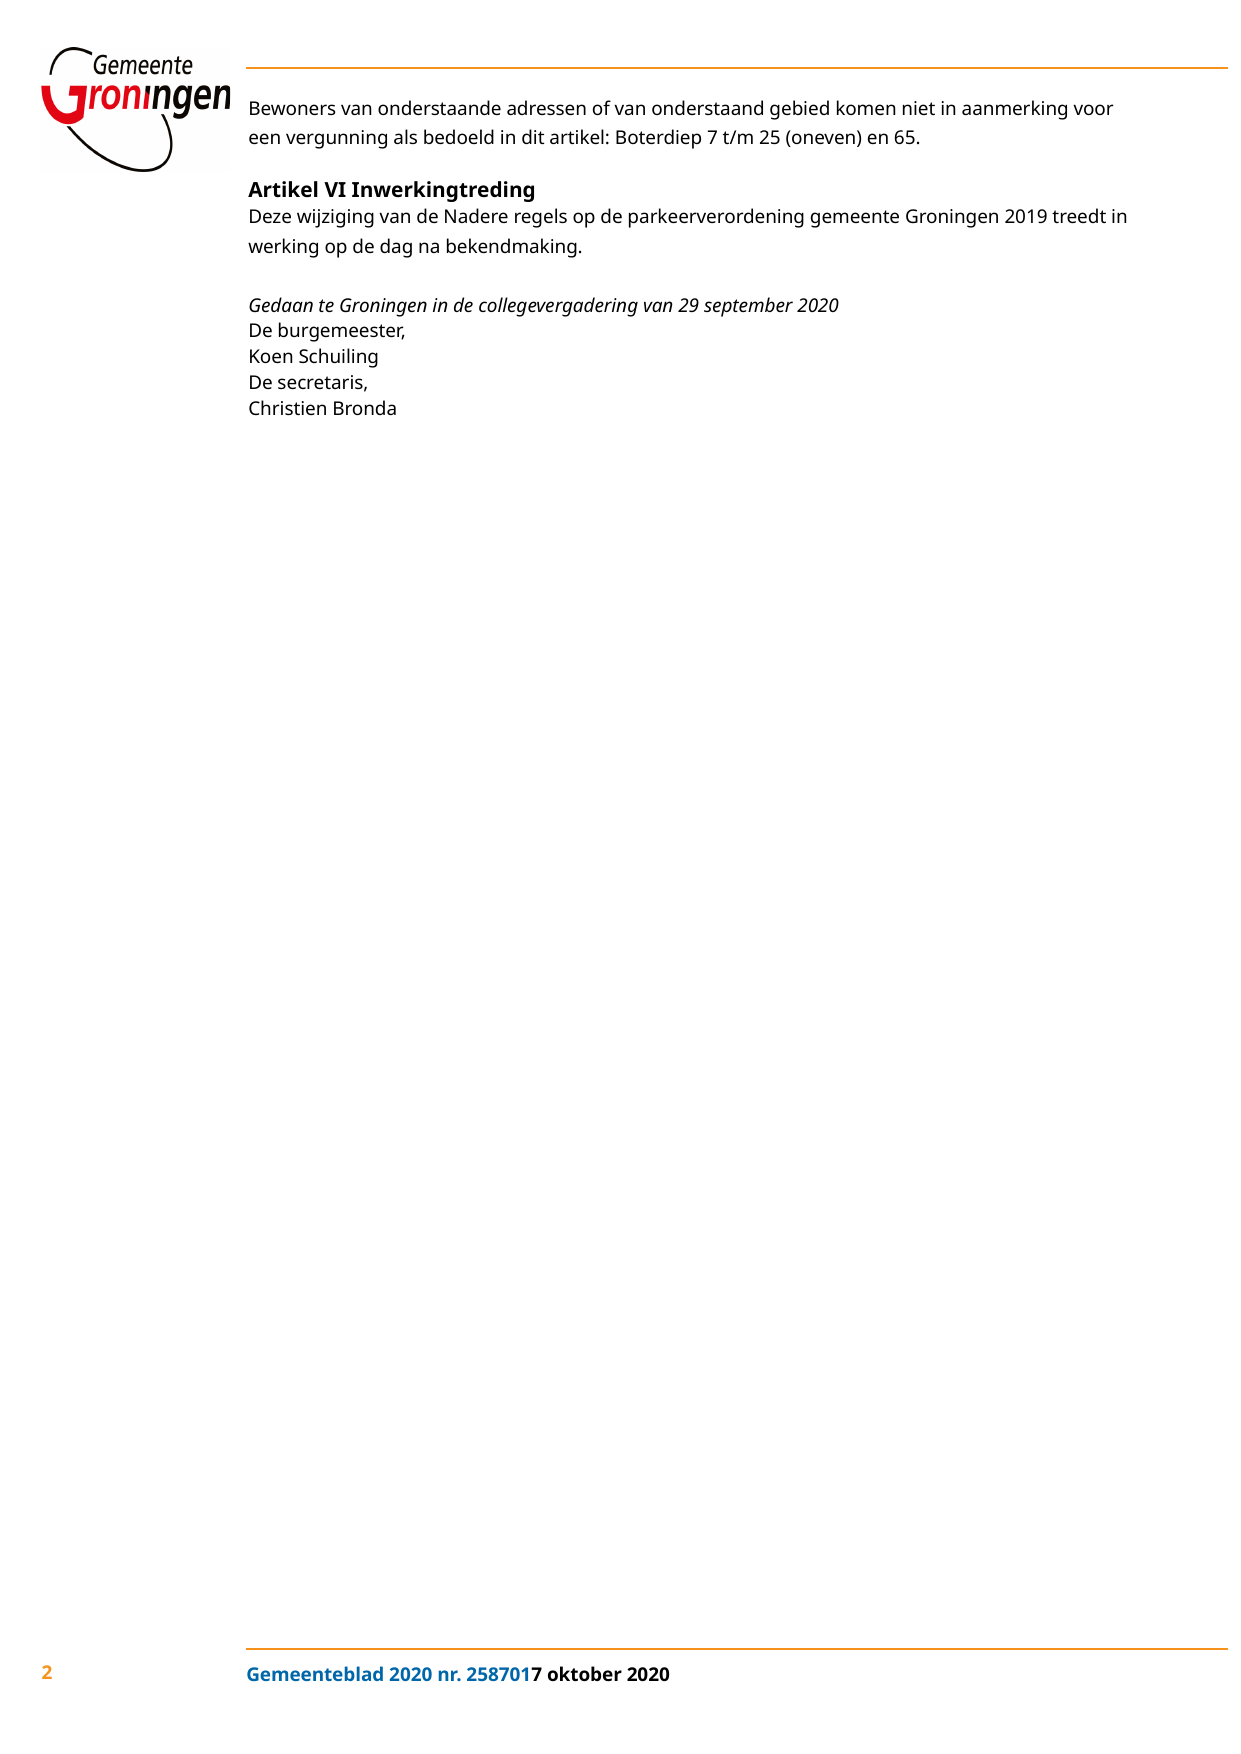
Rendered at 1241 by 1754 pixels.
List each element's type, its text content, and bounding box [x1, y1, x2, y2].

text Gedaan te Groningen in de collegevergadering van 29 september 2020 [248, 292, 1152, 318]
text De secretaris, [248, 369, 1152, 395]
text De burgemeester, [248, 318, 1152, 343]
picture [41, 47, 231, 172]
text Artikel VI Inwerkingtreding [248, 175, 1152, 203]
text Christien Bronda [248, 395, 1152, 421]
text Bewoners van onderstaande adressen of van onderstaand gebied komen niet in aanmerking voor een vergunning als bedoeld in dit artikel: Boterdiep 7 t/m 25 (oneven) en 65. [248, 95, 1152, 150]
text Deze wijziging van de Nadere regels op de parkeerverordening gemeente Groningen 2019 treedt in werking op de dag na bekendmaking. [248, 203, 1152, 258]
text Koen Schuiling [248, 343, 1152, 369]
